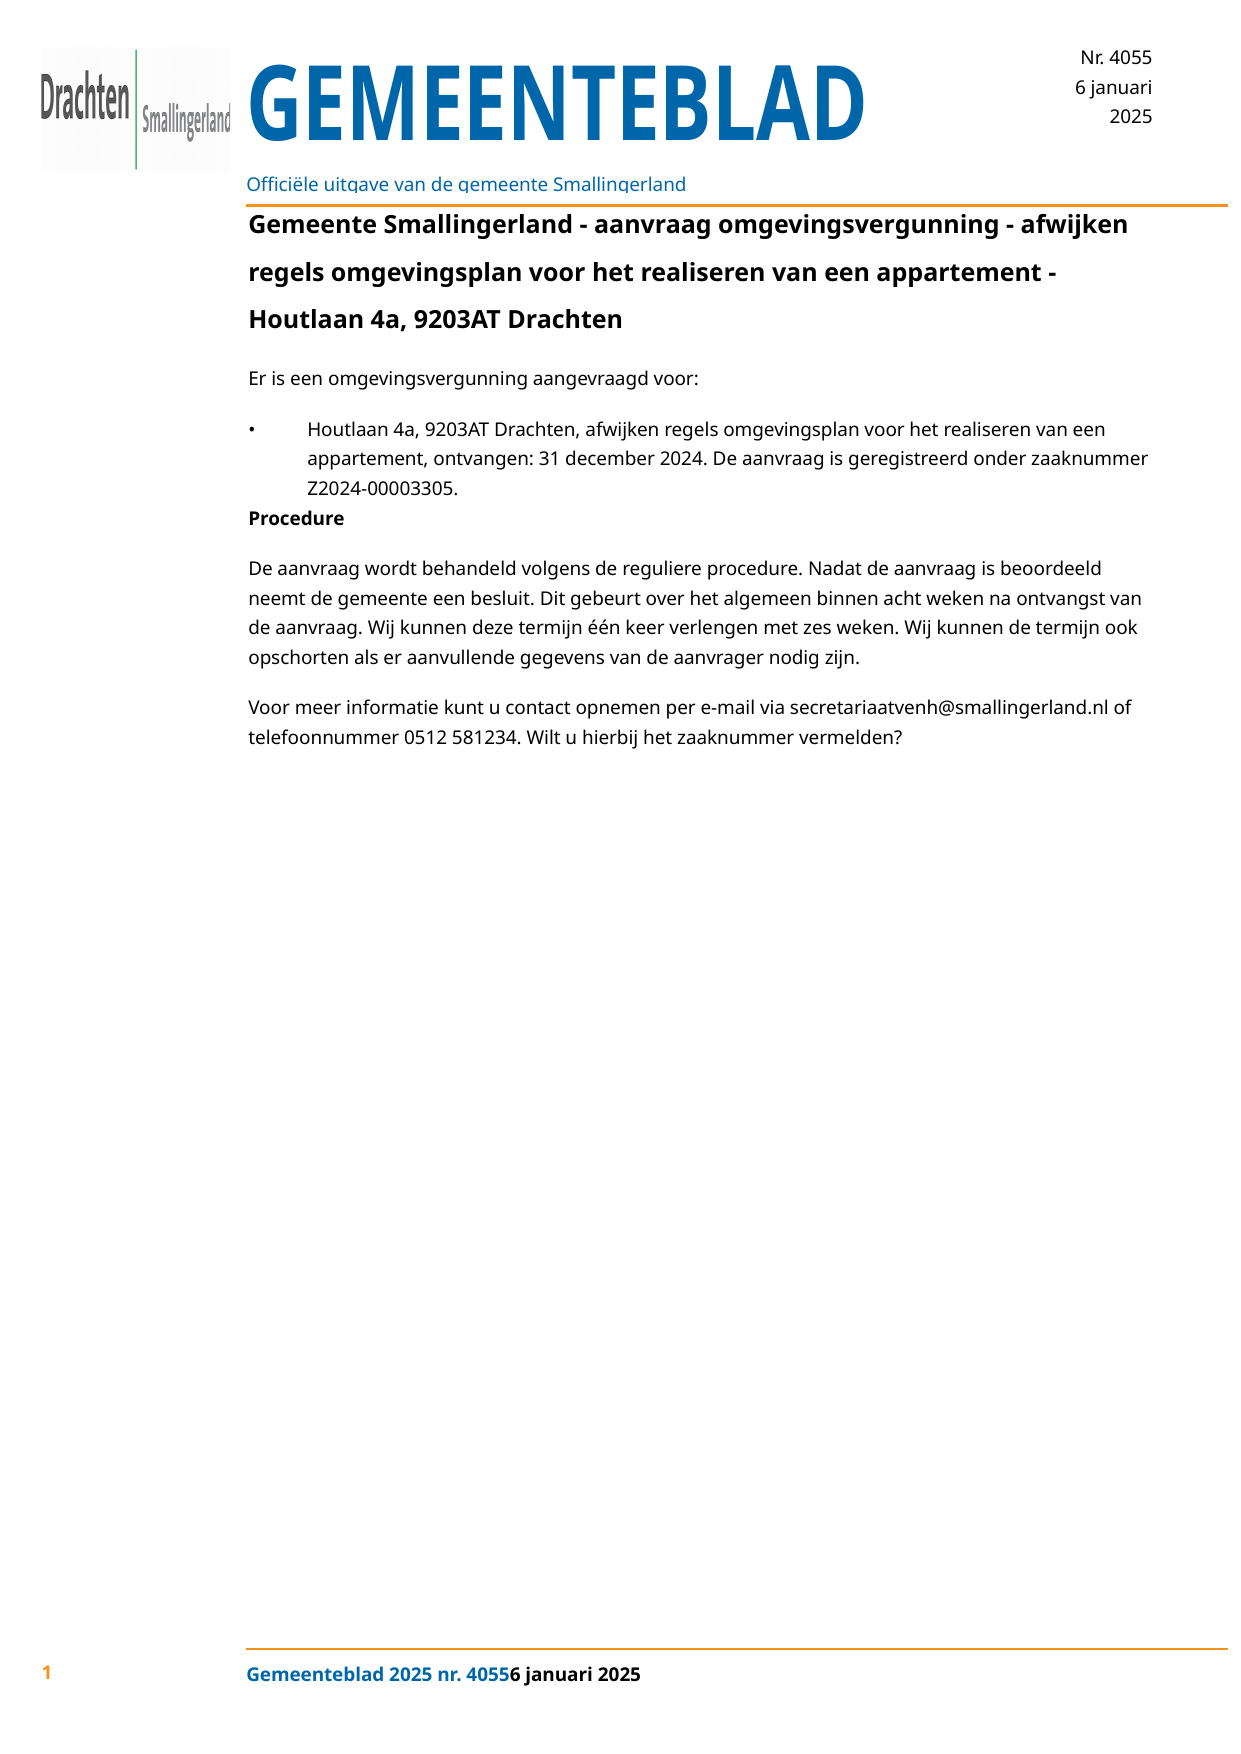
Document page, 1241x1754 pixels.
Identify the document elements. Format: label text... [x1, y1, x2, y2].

text Voor meer informatie kunt u contact opnemen per e-mail via secretariaatvenh@smallingerland.nl of telefoonnummer 0512 581234. Wilt u hierbij het zaaknummer vermelden? [248, 694, 1152, 749]
text Er is een omgevingsvergunning aangevraagd voor: [248, 366, 1152, 391]
text Gemeente Smallingerland - aanvraag omgevingsvergunning - afwijken regels omgevingsplan voor het realiseren van een appartement - Houtlaan 4a, 9203AT Drachten [248, 207, 1152, 336]
list Houtlaan 4a, 9203AT Drachten, afwijken regels omgevingsplan voor het realiseren van een appartement, ontvangen: 31 december 2024. De aanvraag is geregistreerd onder zaaknummer Z2024-00003305. [248, 416, 1152, 501]
picture [41, 47, 231, 172]
text Procedure [248, 505, 1152, 530]
text De aanvraag wordt behandeld volgens de reguliere procedure. Nadat de aanvraag is beoordeeld neemt de gemeente een besluit. Dit gebeurt over het algemeen binnen acht weken na ontvangst van de aanvraag. Wij kunnen deze termijn één keer verlengen met zes weken. Wij kunnen de termijn ook opschorten als er aanvullende gegevens van de aanvrager nodig zijn. [248, 555, 1152, 669]
